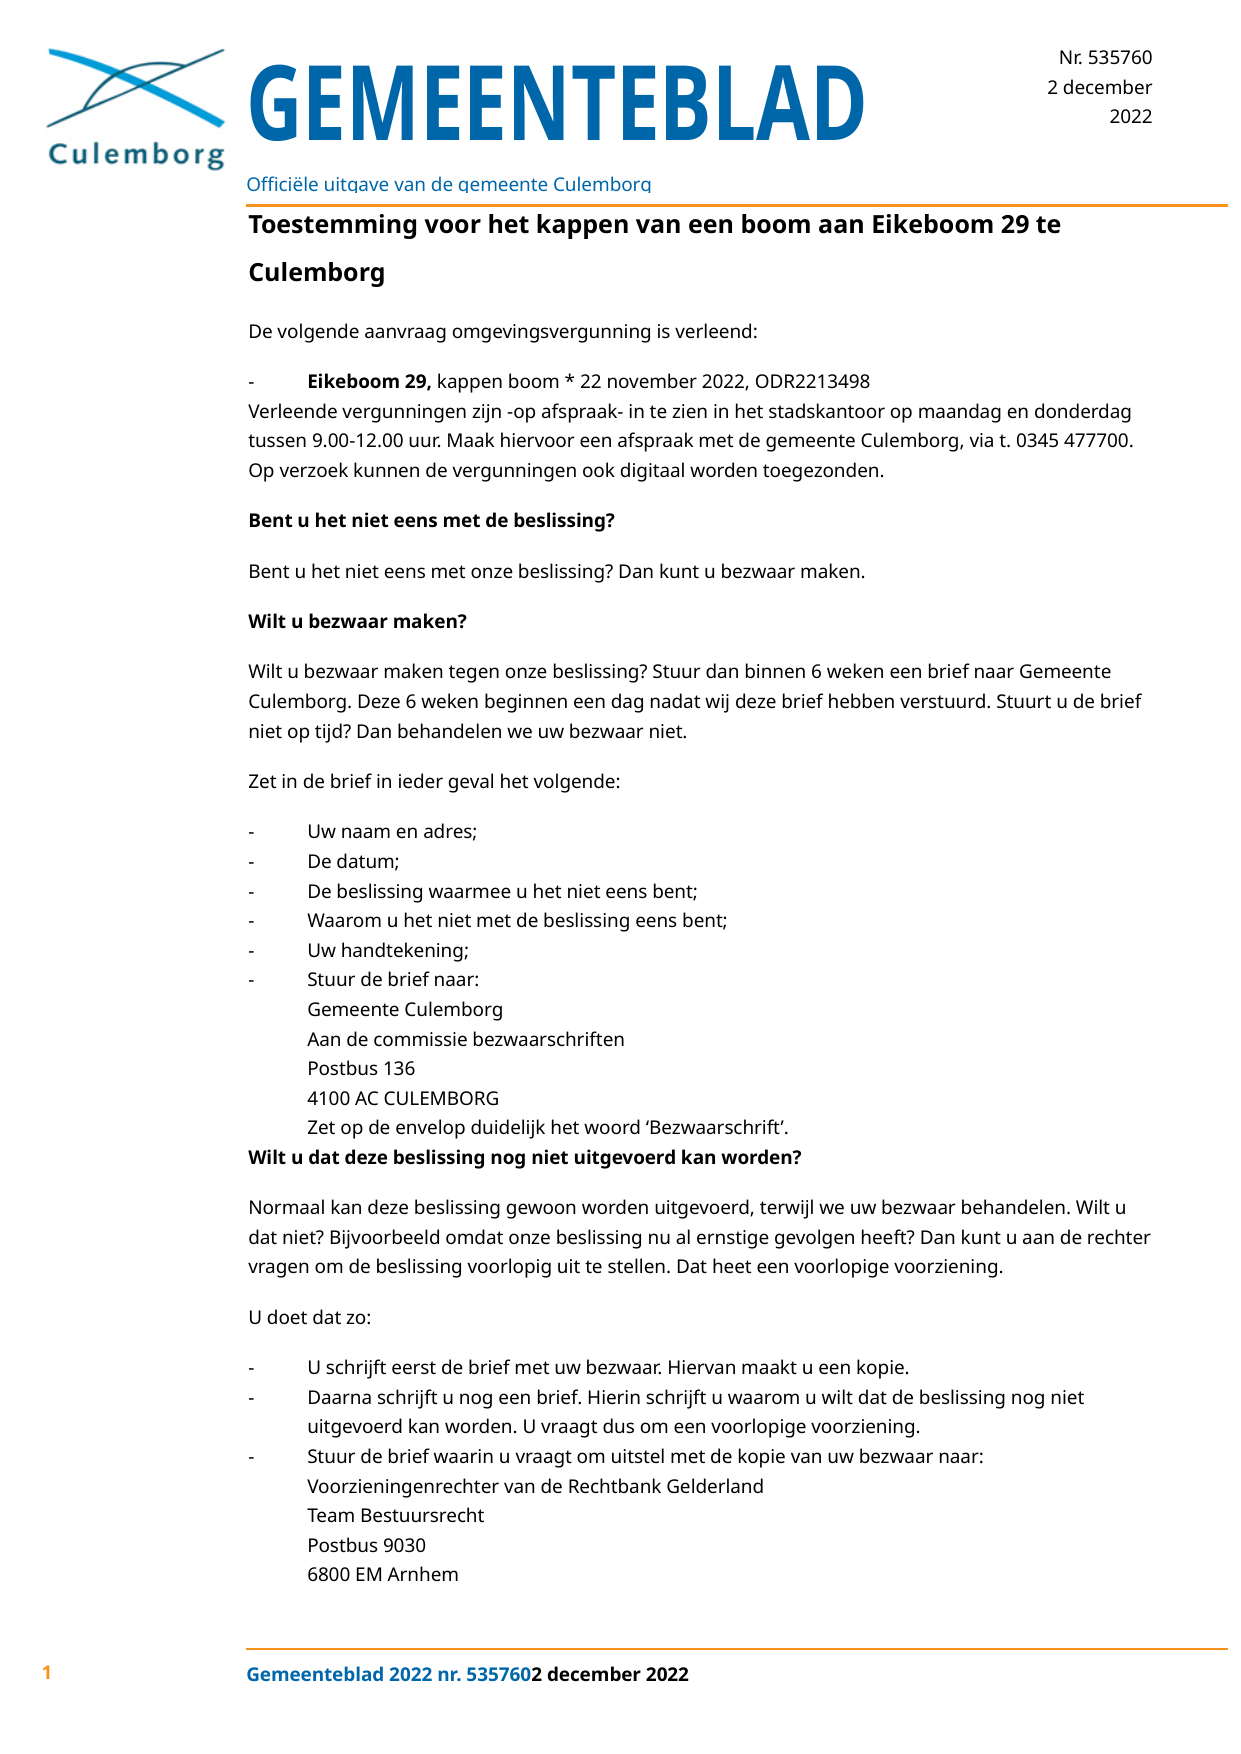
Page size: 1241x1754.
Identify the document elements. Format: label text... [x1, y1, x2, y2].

picture [41, 47, 231, 172]
list Postbus 136 [248, 1055, 1152, 1081]
list De beslissing waarmee u het niet eens bent; [248, 878, 1152, 904]
text Wilt u dat deze beslissing nog niet uitgevoerd kan worden? [248, 1144, 1152, 1170]
list Postbus 9030 [248, 1532, 1152, 1558]
text Bent u het niet eens met onze beslissing? Dan kunt u bezwaar maken. [248, 558, 1152, 584]
text U doet dat zo: [248, 1304, 1152, 1330]
list Zet op de envelop duidelijk het woord ‘Bezwaarschrift’. [248, 1114, 1152, 1140]
list Aan de commissie bezwaarschriften [248, 1026, 1152, 1052]
list Gemeente Culemborg [248, 996, 1152, 1022]
list Team Bestuursrecht [248, 1502, 1152, 1528]
list Waarom u het niet met de beslissing eens bent; [248, 907, 1152, 933]
list Stuur de brief naar: [248, 967, 1152, 992]
list De datum; [248, 848, 1152, 874]
list Voorzieningenrechter van de Rechtbank Gelderland [248, 1473, 1152, 1499]
text Normaal kan deze beslissing gewoon worden uitgevoerd, terwijl we uw bezwaar behandelen. Wilt u dat niet? Bijvoorbeeld omdat onze beslissing nu al ernstige gevolgen heeft? Dan kunt u aan de rechter vragen om de beslissing voorlopig uit te stellen. Dat heet een voorlopige voorziening. [248, 1194, 1152, 1279]
text Verleende vergunningen zijn -op afspraak- in te zien in het stadskantoor op maandag en donderdag tussen 9.00-12.00 uur. Maak hiervoor een afspraak met de gemeente Culemborg, via t. 0345 477700. Op verzoek kunnen de vergunningen ook digitaal worden toegezonden. [248, 398, 1152, 483]
list Stuur de brief waarin u vraagt om uitstel met de kopie van uw bezwaar naar: [248, 1443, 1152, 1469]
text Wilt u bezwaar maken? [248, 608, 1152, 634]
text Toestemming voor het kappen van een boom aan Eikeboom 29 te Culemborg [248, 207, 1152, 288]
list U schrijft eerst de brief met uw bezwaar. Hiervan maakt u een kopie. [248, 1354, 1152, 1380]
list 4100 AC CULEMBORG [248, 1085, 1152, 1111]
list Uw handtekening; [248, 937, 1152, 963]
list Daarna schrijft u nog een brief. Hierin schrijft u waarom u wilt dat de beslissing nog niet uitgevoerd kan worden. U vraagt dus om een voorlopige voorziening. [248, 1384, 1152, 1439]
text De volgende aanvraag omgevingsvergunning is verleend: [248, 318, 1152, 344]
list 6800 EM Arnhem [248, 1562, 1152, 1587]
list Eikeboom 29, kappen boom * 22 november 2022, ODR2213498 [248, 368, 1152, 394]
text Bent u het niet eens met de beslissing? [248, 507, 1152, 533]
text Wilt u bezwaar maken tegen onze beslissing? Stuur dan binnen 6 weken een brief naar Gemeente Culemborg. Deze 6 weken beginnen een dag nadat wij deze brief hebben verstuurd. Stuurt u de brief niet op tijd? Dan behandelen we uw bezwaar niet. [248, 659, 1152, 744]
list Uw naam en adres; [248, 819, 1152, 844]
text Zet in de brief in ieder geval het volgende: [248, 768, 1152, 794]
